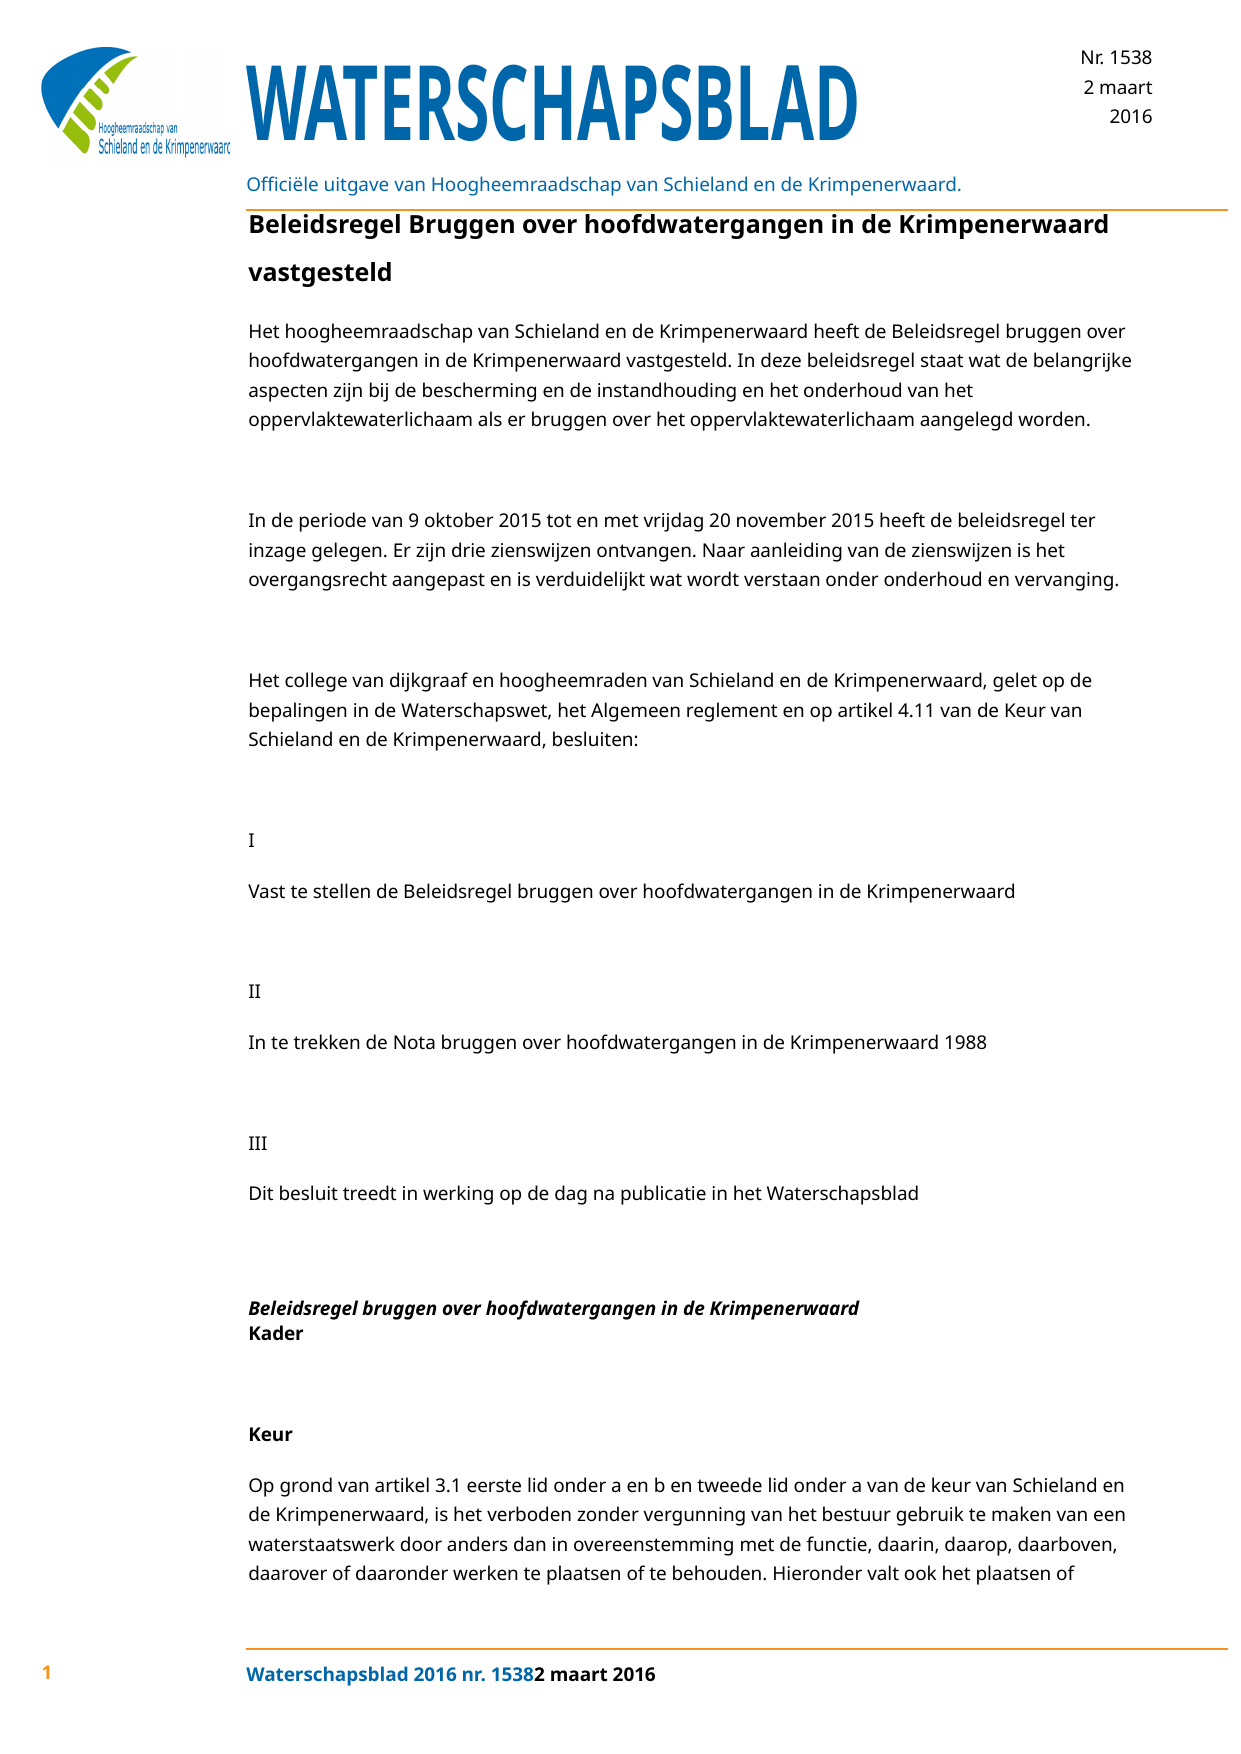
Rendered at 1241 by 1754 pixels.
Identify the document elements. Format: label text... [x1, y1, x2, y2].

text Dit besluit treedt in werking op de dag na publicatie in het Waterschapsblad [248, 1180, 1152, 1206]
text Het college van dijkgraaf en hoogheemraden van Schieland en de Krimpenerwaard, gelet op de bepalingen in de Waterschapswet, het Algemeen reglement en op artikel 4.11 van de Keur van Schieland en de Krimpenerwaard, besluiten: [248, 667, 1152, 752]
text Beleidsregel Bruggen over hoofdwatergangen in de Krimpenerwaard vastgesteld [248, 211, 1152, 288]
text Beleidsregel bruggen over hoofdwatergangen in de Krimpenerwaard [248, 1295, 1152, 1321]
text Keur [248, 1421, 1152, 1447]
text Op grond van artikel 3.1 eerste lid onder a en b en tweede lid onder a van de keur van Schieland en de Krimpenerwaard, is het verboden zonder vergunning van het bestuur gebruik te maken van een waterstaatswerk door anders dan in overeenstemming met de functie, daarin, daarop, daarboven, daarover of daaronder werken te plaatsen of te behouden. Hieronder valt ook het plaatsen of [248, 1472, 1152, 1586]
text I [248, 827, 1152, 853]
text In de periode van 9 oktober 2015 tot en met vrijdag 20 november 2015 heeft de beleidsregel ter inzage gelegen. Er zijn drie zienswijzen ontvangen. Naar aanleiding van de zienswijzen is het overgangsrecht aangepast en is verduidelijkt wat wordt verstaan onder onderhoud en vervanging. [248, 507, 1152, 592]
picture [41, 47, 231, 172]
text II [248, 979, 1152, 1004]
text Het hoogheemraadschap van Schieland en de Krimpenerwaard heeft de Beleidsregel bruggen over hoofdwatergangen in de Krimpenerwaard vastgesteld. In deze beleidsregel staat wat de belangrijke aspecten zijn bij de bescherming en de instandhouding en het onderhoud van het oppervlaktewaterlichaam als er bruggen over het oppervlaktewaterlichaam aangelegd worden. [248, 318, 1152, 432]
text III [248, 1130, 1152, 1156]
text Vast te stellen de Beleidsregel bruggen over hoofdwatergangen in de Krimpenerwaard [248, 878, 1152, 904]
text In te trekken de Nota bruggen over hoofdwatergangen in de Krimpenerwaard 1988 [248, 1029, 1152, 1055]
text Kader [248, 1321, 1152, 1346]
